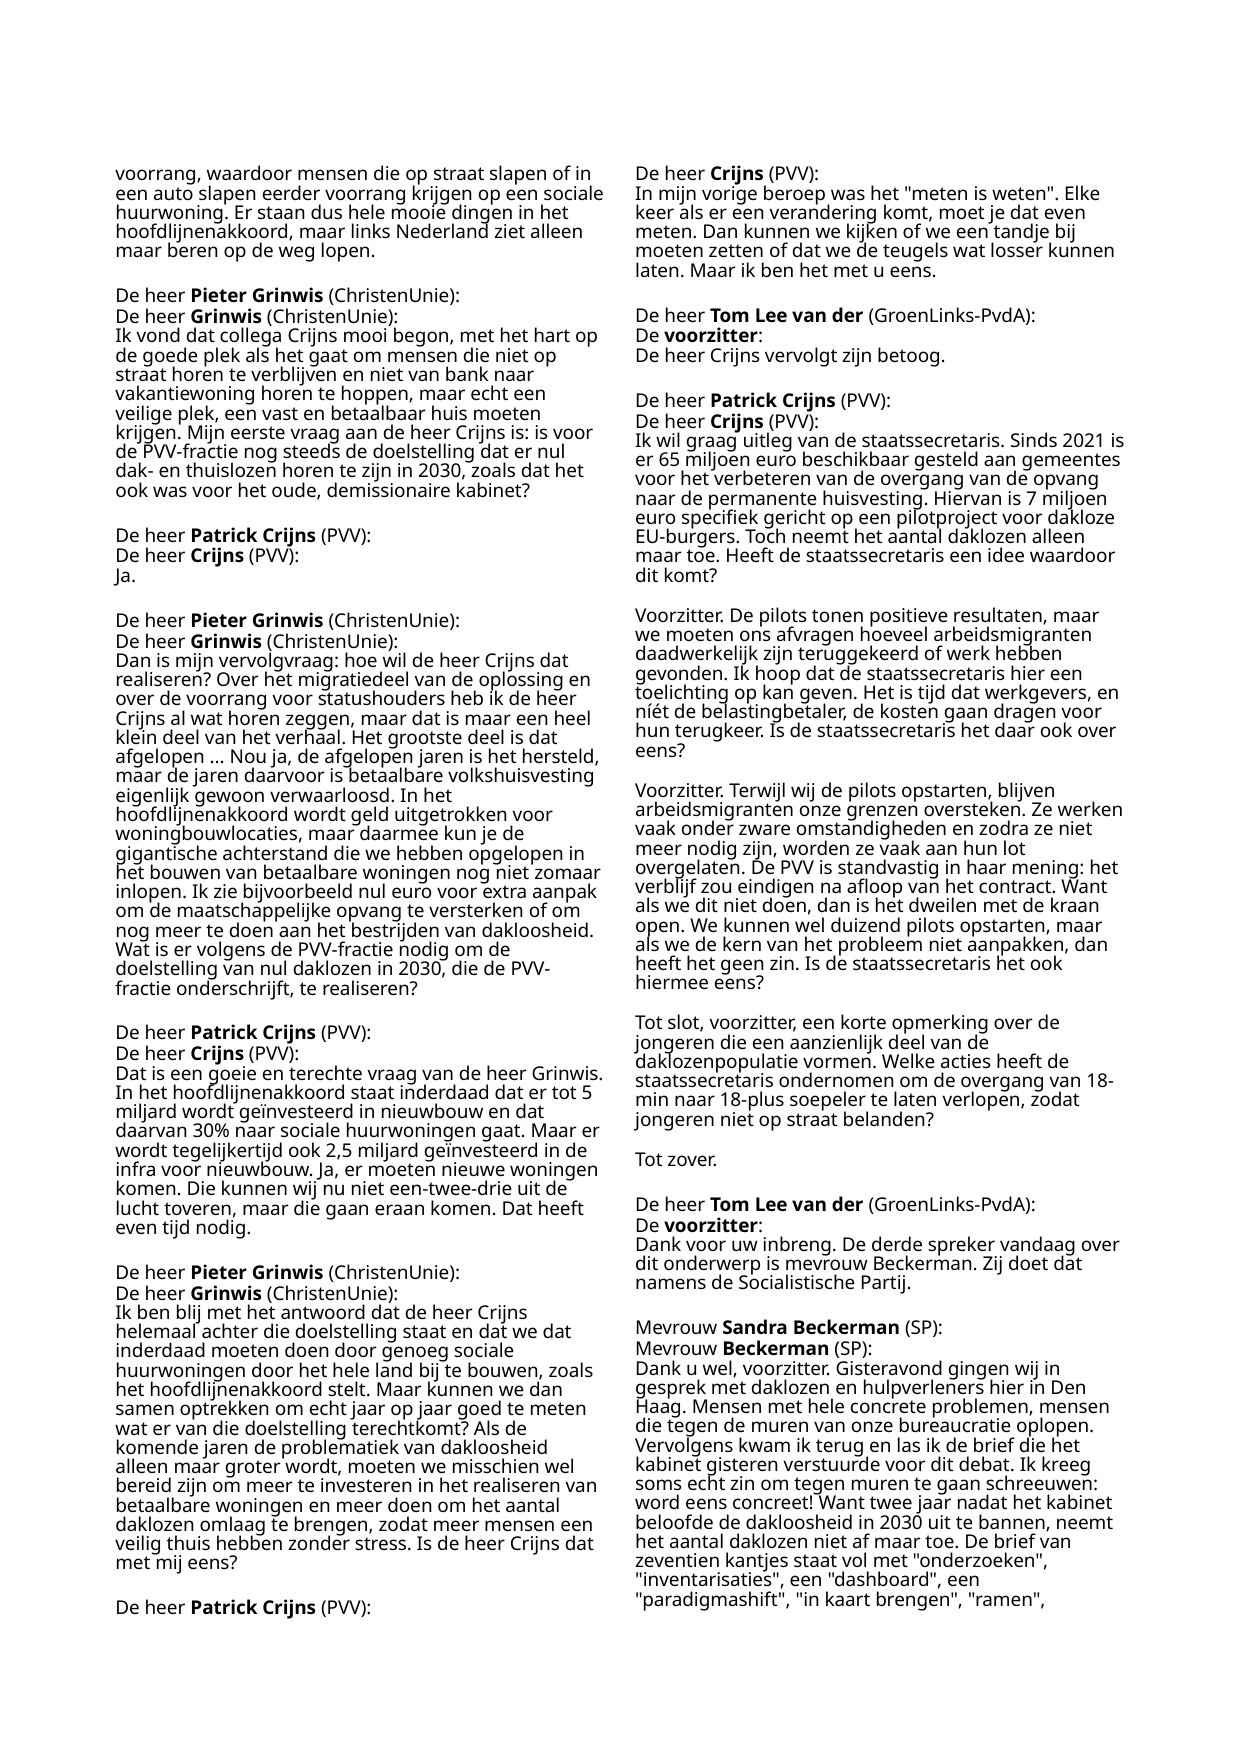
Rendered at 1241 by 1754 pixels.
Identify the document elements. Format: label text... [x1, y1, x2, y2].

text De heer Pieter Grinwis (ChristenUnie): [115, 1259, 605, 1284]
text Dank voor uw inbreng. De derde spreker vandaag over dit onderwerp is mevrouw Beckerman. Zij doet dat namens de Socialistische Partij. [635, 1236, 1125, 1294]
text De heer Crijns vervolgt zijn betoog. [635, 347, 1125, 366]
text De heer Tom Lee van der (GroenLinks-PvdA): [635, 302, 1125, 327]
text De heer Patrick Crijns (PVV): [635, 387, 1125, 413]
text Tot zover. [635, 1151, 1125, 1170]
text Ik wil graag uitleg van de staatssecretaris. Sinds 2021 is er 65 miljoen euro beschikbaar gesteld aan gemeentes voor het verbeteren van de overgang van de opvang naar de permanente huisvesting. Hiervan is 7 miljoen euro specifiek gericht op een pilotproject voor dakloze EU-burgers. Toch neemt het aantal daklozen alleen maar toe. Heeft de staatssecretaris een idee waardoor dit komt? [635, 432, 1125, 586]
text Ja. [115, 567, 605, 586]
text De heer Pieter Grinwis (ChristenUnie): [115, 607, 605, 633]
text Ik vond dat collega Crijns mooi begon, met het hart op de goede plek als het gaat om mensen die niet op straat horen te verblijven en niet van bank naar vakantiewoning horen te hoppen, maar echt een veilige plek, een vast en betaalbaar huis moeten krijgen. Mijn eerste vraag aan de heer Crijns is: is voor de PVV-fractie nog steeds de doelstelling dat er nul dak- en thuislozen horen te zijn in 2030, zoals dat het ook was voor het oude, demissionaire kabinet? [115, 327, 605, 501]
text De heer Grinwis (ChristenUnie): [115, 633, 605, 652]
text De heer Crijns (PVV): [115, 1045, 605, 1064]
text Voorzitter. Terwijl wij de pilots opstarten, blijven arbeidsmigranten onze grenzen oversteken. Ze werken vaak onder zware omstandigheden en zodra ze niet meer nodig zijn, worden ze vaak aan hun lot overgelaten. De PVV is standvastig in haar mening: het verblijf zou eindigen na afloop van het contract. Want als we dit niet doen, dan is het dweilen met de kraan open. We kunnen wel duizend pilots opstarten, maar als we de kern van het probleem niet aanpakken, dan heeft het geen zin. Is de staatssecretaris het ook hiermee eens? [635, 782, 1125, 994]
text De heer Crijns (PVV): [635, 165, 1125, 184]
text De voorzitter: [635, 327, 1125, 347]
text Mevrouw Beckerman (SP): [635, 1340, 1125, 1359]
text Dan is mijn vervolgvraag: hoe wil de heer Crijns dat realiseren? Over het migratiedeel van de oplossing en over de voorrang voor statushouders heb ik de heer Crijns al wat horen zeggen, maar dat is maar een heel klein deel van het verhaal. Het grootste deel is dat afgelopen ... Nou ja, de afgelopen jaren is het hersteld, maar de jaren daarvoor is betaalbare volkshuisvesting eigenlijk gewoon verwaarloosd. In het hoofdlijnenakkoord wordt geld uitgetrokken voor woningbouwlocaties, maar daarmee kun je de gigantische achterstand die we hebben opgelopen in het bouwen van betaalbare woningen nog niet zomaar inlopen. Ik zie bijvoorbeeld nul euro voor extra aanpak om de maatschappelijke opvang te versterken of om nog meer te doen aan het bestrijden van dakloosheid. Wat is er volgens de PVV-fractie nodig om de doelstelling van nul daklozen in 2030, die de PVV-fractie onderschrijft, te realiseren? [115, 652, 605, 999]
text De voorzitter: [635, 1217, 1125, 1236]
text De heer Grinwis (ChristenUnie): [115, 1284, 605, 1304]
text Dat is een goeie en terechte vraag van de heer Grinwis. In het hoofdlijnenakkoord staat inderdaad dat er tot 5 miljard wordt geïnvesteerd in nieuwbouw en dat daarvan 30% naar sociale huurwoningen gaat. Maar er wordt tegelijkertijd ook 2,5 miljard geïnvesteerd in de infra voor nieuwbouw. Ja, er moeten nieuwe woningen komen. Die kunnen wij nu niet een-twee-drie uit de lucht toveren, maar die gaan eraan komen. Dat heeft even tijd nodig. [115, 1064, 605, 1238]
text voorrang, waardoor mensen die op straat slapen of in een auto slapen eerder voorrang krijgen op een sociale huurwoning. Er staan dus hele mooie dingen in het hoofdlijnenakkoord, maar links Nederland ziet alleen maar beren op de weg lopen. [115, 165, 605, 262]
text Ik ben blij met het antwoord dat de heer Crijns helemaal achter die doelstelling staat en dat we dat inderdaad moeten doen door genoeg sociale huurwoningen door het hele land bij te bouwen, zoals het hoofdlijnenakkoord stelt. Maar kunnen we dan samen optrekken om echt jaar op jaar goed te meten wat er van die doelstelling terechtkomt? Als de komende jaren de problematiek van dakloosheid alleen maar groter wordt, moeten we misschien wel bereid zijn om meer te investeren in het realiseren van betaalbare woningen en meer doen om het aantal daklozen omlaag te brengen, zodat meer mensen een veilig thuis hebben zonder stress. Is de heer Crijns dat met mij eens? [115, 1304, 605, 1574]
text De heer Patrick Crijns (PVV): [115, 1594, 605, 1620]
text De heer Patrick Crijns (PVV): [115, 1019, 605, 1045]
text De heer Tom Lee van der (GroenLinks-PvdA): [635, 1191, 1125, 1217]
text De heer Pieter Grinwis (ChristenUnie): [115, 282, 605, 308]
text De heer Crijns (PVV): [635, 413, 1125, 432]
text De heer Grinwis (ChristenUnie): [115, 308, 605, 327]
text Tot slot, voorzitter, een korte opmerking over de jongeren die een aanzienlijk deel van de daklozenpopulatie vormen. Welke acties heeft de staatssecretaris ondernomen om de overgang van 18-min naar 18-plus soepeler te laten verlopen, zodat jongeren niet op straat belanden? [635, 1014, 1125, 1130]
text In mijn vorige beroep was het "meten is weten". Elke keer als er een verandering komt, moet je dat even meten. Dan kunnen we kijken of we een tandje bij moeten zetten of dat we de teugels wat losser kunnen laten. Maar ik ben het met u eens. [635, 184, 1125, 281]
text Mevrouw Sandra Beckerman (SP): [635, 1314, 1125, 1340]
text De heer Crijns (PVV): [115, 547, 605, 567]
text Dank u wel, voorzitter. Gisteravond gingen wij in gesprek met daklozen en hulpverleners hier in Den Haag. Mensen met hele concrete problemen, mensen die tegen de muren van onze bureaucratie oplopen. Vervolgens kwam ik terug en las ik de brief die het kabinet gisteren verstuurde voor dit debat. Ik kreeg soms echt zin om tegen muren te gaan schreeuwen: word eens concreet! Want twee jaar nadat het kabinet beloofde de dakloosheid in 2030 uit te bannen, neemt het aantal daklozen niet af maar toe. De brief van zeventien kantjes staat vol met "onderzoeken", "inventarisaties", een "dashboard", een "paradigmashift", "in kaart brengen", "ramen", [635, 1359, 1125, 1610]
text Voorzitter. De pilots tonen positieve resultaten, maar we moeten ons afvragen hoeveel arbeidsmigranten daadwerkelijk zijn teruggekeerd of werk hebben gevonden. Ik hoop dat de staatssecretaris hier een toelichting op kan geven. Het is tijd dat werkgevers, en níét de belastingbetaler, de kosten gaan dragen voor hun terugkeer. Is de staatssecretaris het daar ook over eens? [635, 607, 1125, 761]
text De heer Patrick Crijns (PVV): [115, 522, 605, 547]
